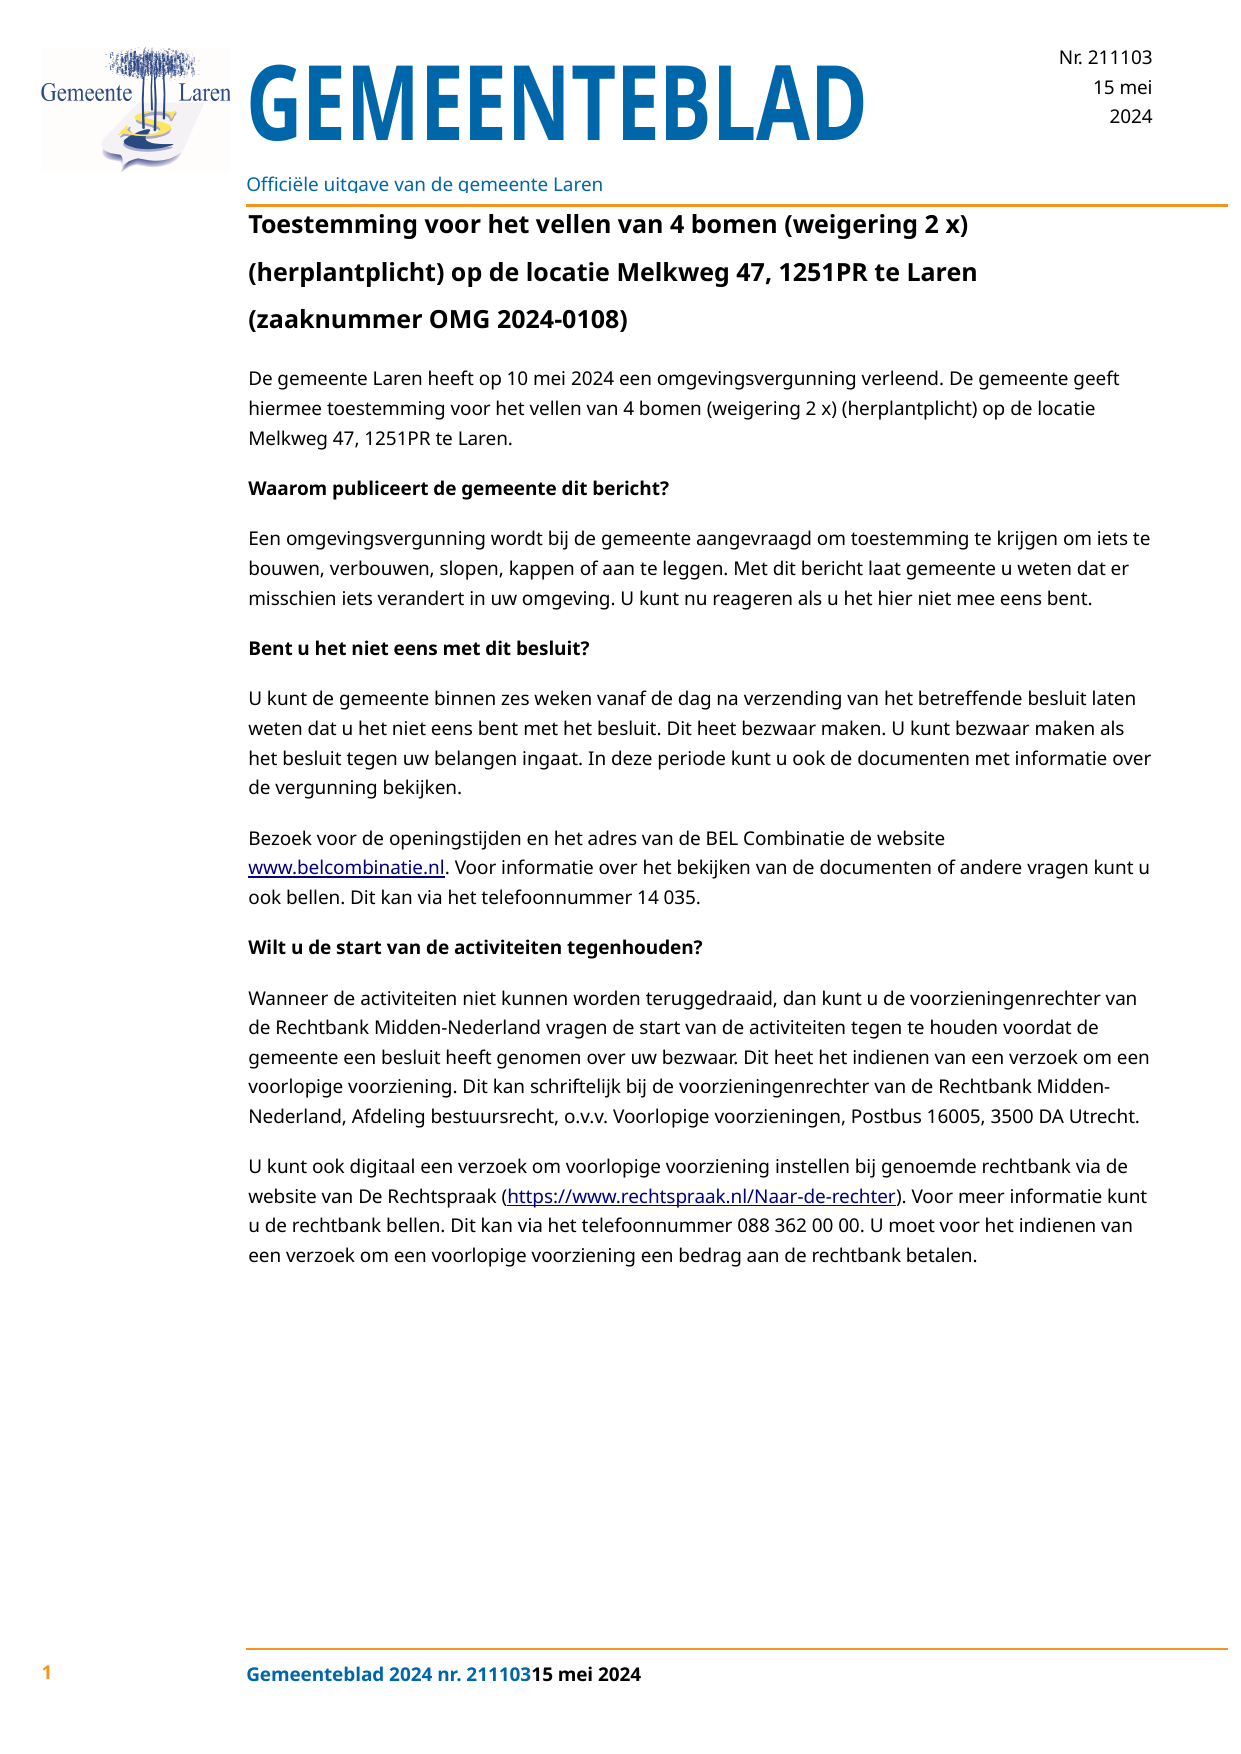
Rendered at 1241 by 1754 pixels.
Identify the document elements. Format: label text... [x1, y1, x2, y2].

text Bent u het niet eens met dit besluit? [248, 635, 1152, 661]
text Wanneer de activiteiten niet kunnen worden teruggedraaid, dan kunt u de voorzieningenrechter van de Rechtbank Midden-Nederland vragen de start van de activiteiten tegen te houden voordat de gemeente een besluit heeft genomen over uw bezwaar. Dit heet het indienen van een verzoek om een voorlopige voorziening. Dit kan schriftelijk bij de voorzieningenrechter van de Rechtbank Midden-Nederland, Afdeling bestuursrecht, o.v.v. Voorlopige voorzieningen, Postbus 16005, 3500 DA Utrecht. [248, 985, 1152, 1129]
text Toestemming voor het vellen van 4 bomen (weigering 2 x) (herplantplicht) op de locatie Melkweg 47, 1251PR te Laren (zaaknummer OMG 2024-0108) [248, 207, 1152, 336]
text De gemeente Laren heeft op 10 mei 2024 een omgevingsvergunning verleend. De gemeente geeft hiermee toestemming voor het vellen van 4 bomen (weigering 2 x) (herplantplicht) op de locatie Melkweg 47, 1251PR te Laren. [248, 366, 1152, 450]
text U kunt ook digitaal een verzoek om voorlopige voorziening instellen bij genoemde rechtbank via de website van De Rechtspraak (https://www.rechtspraak.nl/Naar-de-rechter). Voor meer informatie kunt u de rechtbank bellen. Dit kan via het telefoonnummer 088 362 00 00. U moet voor het indienen van een verzoek om een voorlopige voorziening een bedrag aan de rechtbank betalen. [248, 1153, 1152, 1268]
text Waarom publiceert de gemeente dit bericht? [248, 475, 1152, 501]
text Wilt u de start van de activiteiten tegenhouden? [248, 934, 1152, 960]
text Een omgevingsvergunning wordt bij de gemeente aangevraagd om toestemming te krijgen om iets te bouwen, verbouwen, slopen, kappen of aan te leggen. Met dit bericht laat gemeente u weten dat er misschien iets verandert in uw omgeving. U kunt nu reageren als u het hier niet mee eens bent. [248, 526, 1152, 610]
text Bezoek voor de openingstijden en het adres van de BEL Combinatie de website www.belcombinatie.nl. Voor informatie over het bekijken van de documenten of andere vragen kunt u ook bellen. Dit kan via het telefoonnummer 14 035. [248, 825, 1152, 909]
picture [41, 47, 231, 172]
text U kunt de gemeente binnen zes weken vanaf de dag na verzending van het betreffende besluit laten weten dat u het niet eens bent met het besluit. Dit heet bezwaar maken. U kunt bezwaar maken als het besluit tegen uw belangen ingaat. In deze periode kunt u ook de documenten met informatie over de vergunning bekijken. [248, 686, 1152, 800]
